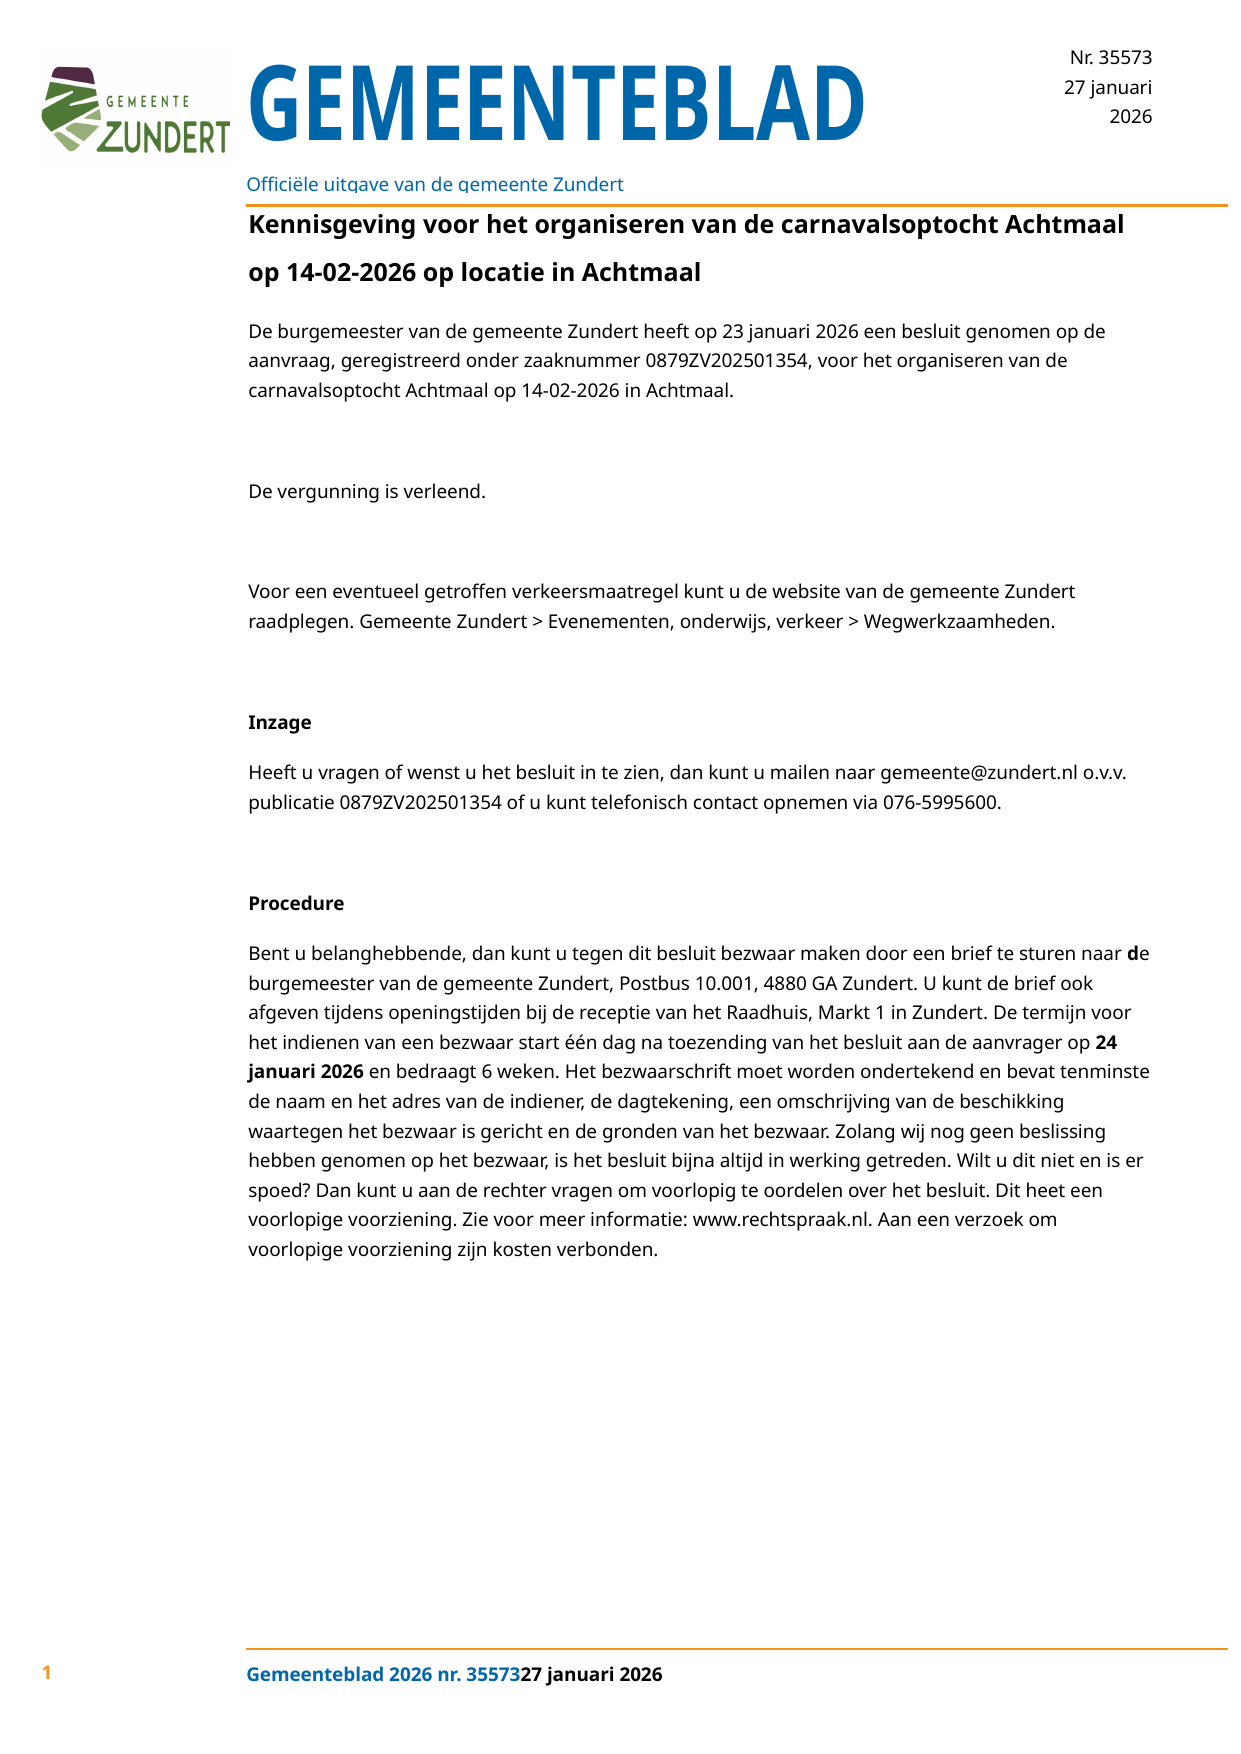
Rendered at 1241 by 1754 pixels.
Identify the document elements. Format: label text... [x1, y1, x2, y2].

text Kennisgeving voor het organiseren van de carnavalsoptocht Achtmaal op 14-02-2026 op locatie in Achtmaal [248, 207, 1152, 288]
text Inzage [248, 709, 1152, 735]
picture [41, 47, 231, 172]
text Bent u belanghebbende, dan kunt u tegen dit besluit bezwaar maken door een brief te sturen naar de burgemeester van de gemeente Zundert, Postbus 10.001, 4880 GA Zundert. U kunt de brief ook afgeven tijdens openingstijden bij de receptie van het Raadhuis, Markt 1 in Zundert. De termijn voor het indienen van een bezwaar start één dag na toezending van het besluit aan de aanvrager op 24 januari 2026 en bedraagt 6 weken. Het bezwaarschrift moet worden ondertekend en bevat tenminste de naam en het adres van de indiener, de dagtekening, een omschrijving van de beschikking waartegen het bezwaar is gericht en de gronden van het bezwaar. Zolang wij nog geen beslissing hebben genomen op het bezwaar, is het besluit bijna altijd in werking getreden. Wilt u dit niet en is er spoed? Dan kunt u aan de rechter vragen om voorlopig te oordelen over het besluit. Dit heet een voorlopige voorziening. Zie voor meer informatie: www.rechtspraak.nl. Aan een verzoek om voorlopige voorziening zijn kosten verbonden. [248, 940, 1152, 1262]
text De vergunning is verleend. [248, 478, 1152, 504]
text Procedure [248, 890, 1152, 916]
text Voor een eventueel getroffen verkeersmaatregel kunt u de website van de gemeente Zundert raadplegen. Gemeente Zundert > Evenementen, onderwijs, verkeer > Wegwerkzaamheden. [248, 579, 1152, 634]
text Heeft u vragen of wenst u het besluit in te zien, dan kunt u mailen naar gemeente@zundert.nl o.v.v. publicatie 0879ZV202501354 of u kunt telefonisch contact opnemen via 076-5995600. [248, 759, 1152, 815]
text De burgemeester van de gemeente Zundert heeft op 23 januari 2026 een besluit genomen op de aanvraag, geregistreerd onder zaaknummer 0879ZV202501354, voor het organiseren van de carnavalsoptocht Achtmaal op 14-02-2026 in Achtmaal. [248, 318, 1152, 403]
